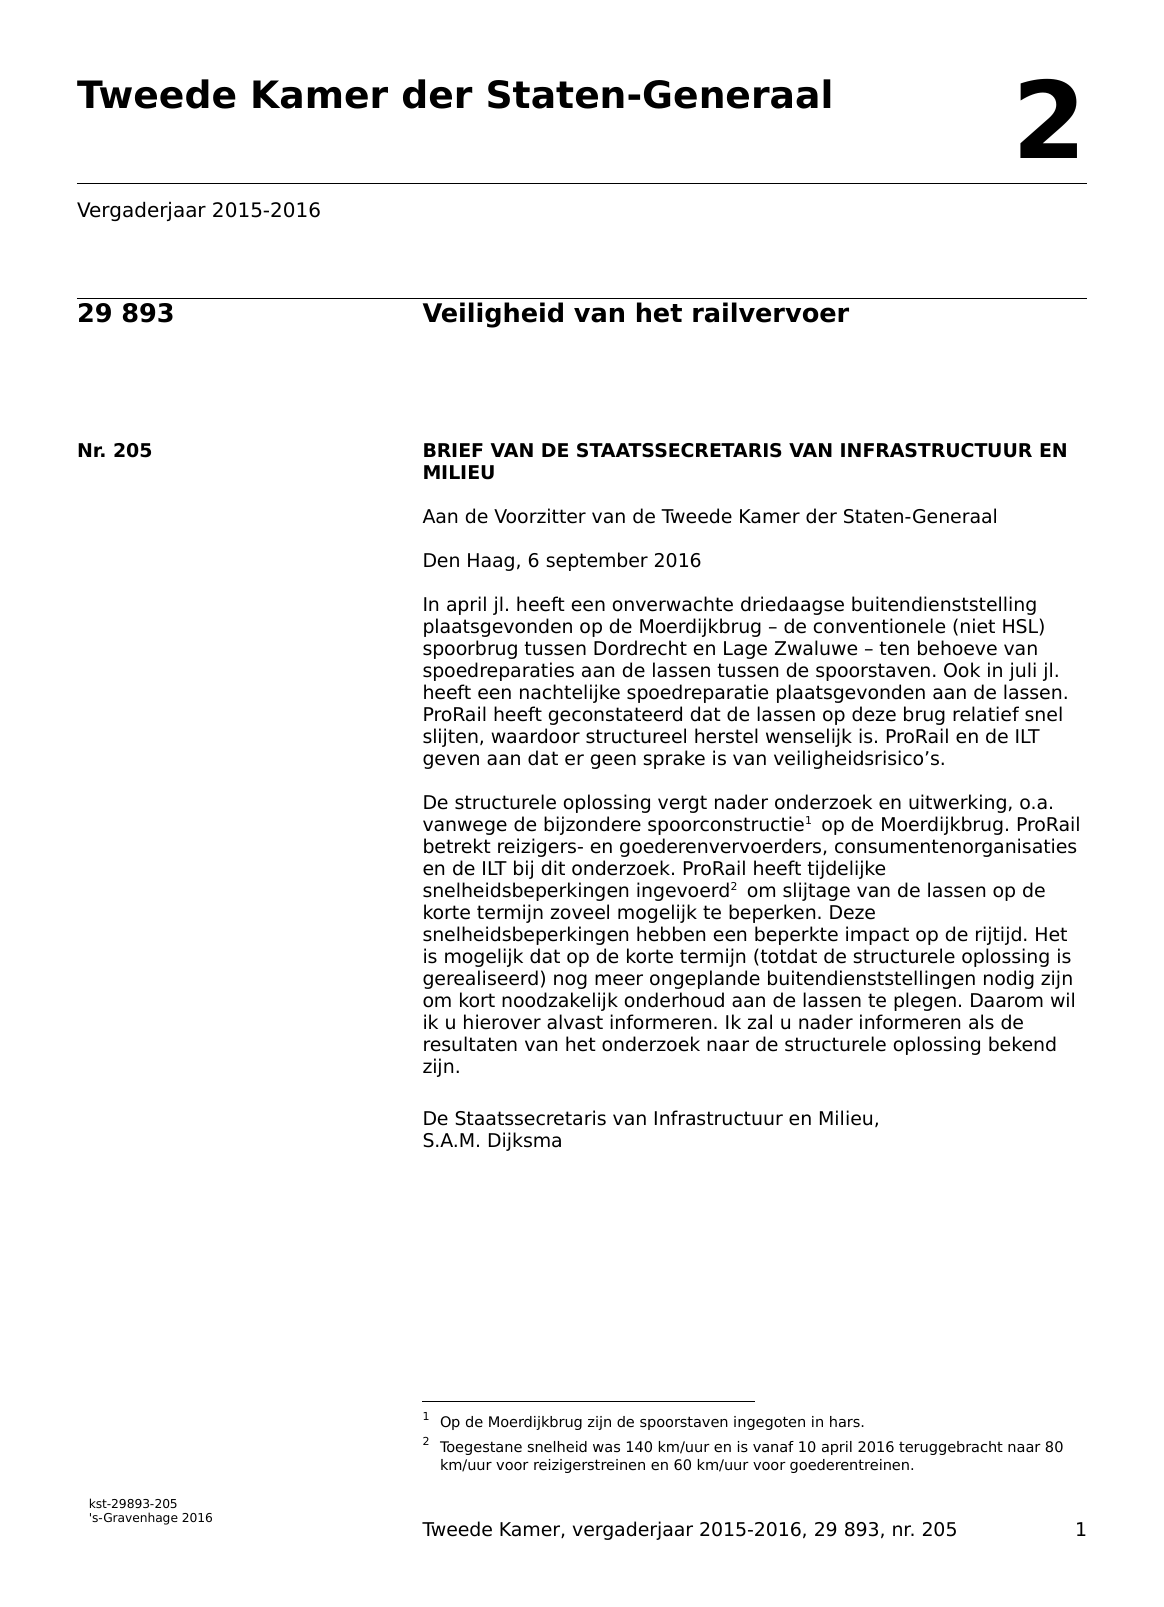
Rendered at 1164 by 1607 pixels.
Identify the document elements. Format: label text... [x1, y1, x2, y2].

text Op de Moerdijkbrug zijn de spoorstaven ingegoten in hars. [422, 1410, 1087, 1432]
text 's-Gravenhage 2016 [88, 1511, 323, 1525]
table_header Tweede Kamer der Staten-Generaal [77, 59, 886, 183]
table_header 2 [886, 59, 1087, 183]
text Den Haag, 6 september 2016 [422, 550, 1087, 572]
text De structurele oplossing vergt nader onderzoek en uitwerking, o.a. vanwege de bijzondere spoorconstructie op de Moerdijkbrug. ProRail betrekt reizigers- en goederenvervoerders, consumentenorganisaties en de ILT bij dit onderzoek. ProRail heeft tijdelijke snelheidsbeperkingen ingevoerd om slijtage van de lassen op de korte termijn zoveel mogelijk te beperken. Deze snelheidsbeperkingen hebben een beperkte impact op de rijtijd. Het is mogelijk dat op de korte termijn (totdat de structurele oplossing is gerealiseerd) nog meer ongeplande buitendienststellingen nodig zijn om kort noodzakelijk onderhoud aan de lassen te plegen. Daarom wil ik u hierover alvast informeren. Ik zal u nader informeren als de resultaten van het onderzoek naar de structurele oplossing bekend zijn. [422, 792, 1087, 1078]
text Aan de Voorzitter van de Tweede Kamer der Staten-Generaal [422, 506, 1087, 528]
text De Staatssecretaris van Infrastructuur en Milieu, S.A.M. Dijksma [422, 1108, 1087, 1152]
subtitle Nr. 205 BRIEF VAN DE STAATSSECRETARIS VAN INFRASTRUCTUUR EN MILIEU [77, 440, 1087, 484]
text kst-29893-205 [88, 1497, 323, 1511]
text In april jl. heeft een onverwachte driedaagse buitendienststelling plaatsgevonden op de Moerdijkbrug – de conventionele (niet HSL) spoorbrug tussen Dordrecht en Lage Zwaluwe – ten behoeve van spoedreparaties aan de lassen tussen de spoorstaven. Ook in juli jl. heeft een nachtelijke spoedreparatie plaatsgevonden aan de lassen. ProRail heeft geconstateerd dat de lassen op deze brug relatief snel slijten, waardoor structureel herstel wenselijk is. ProRail en de ILT geven aan dat er geen sprake is van veiligheidsrisico’s. [422, 594, 1087, 770]
subtitle 29 893 Veiligheid van het railvervoer [77, 299, 1087, 329]
text Toegestane snelheid was 140 km/uur en is vanaf 10 april 2016 teruggebracht naar 80 km/uur voor reizigerstreinen en 60 km/uur voor goederentreinen. [422, 1435, 1087, 1474]
table_cell Vergaderjaar 2015-2016 [77, 184, 1087, 298]
